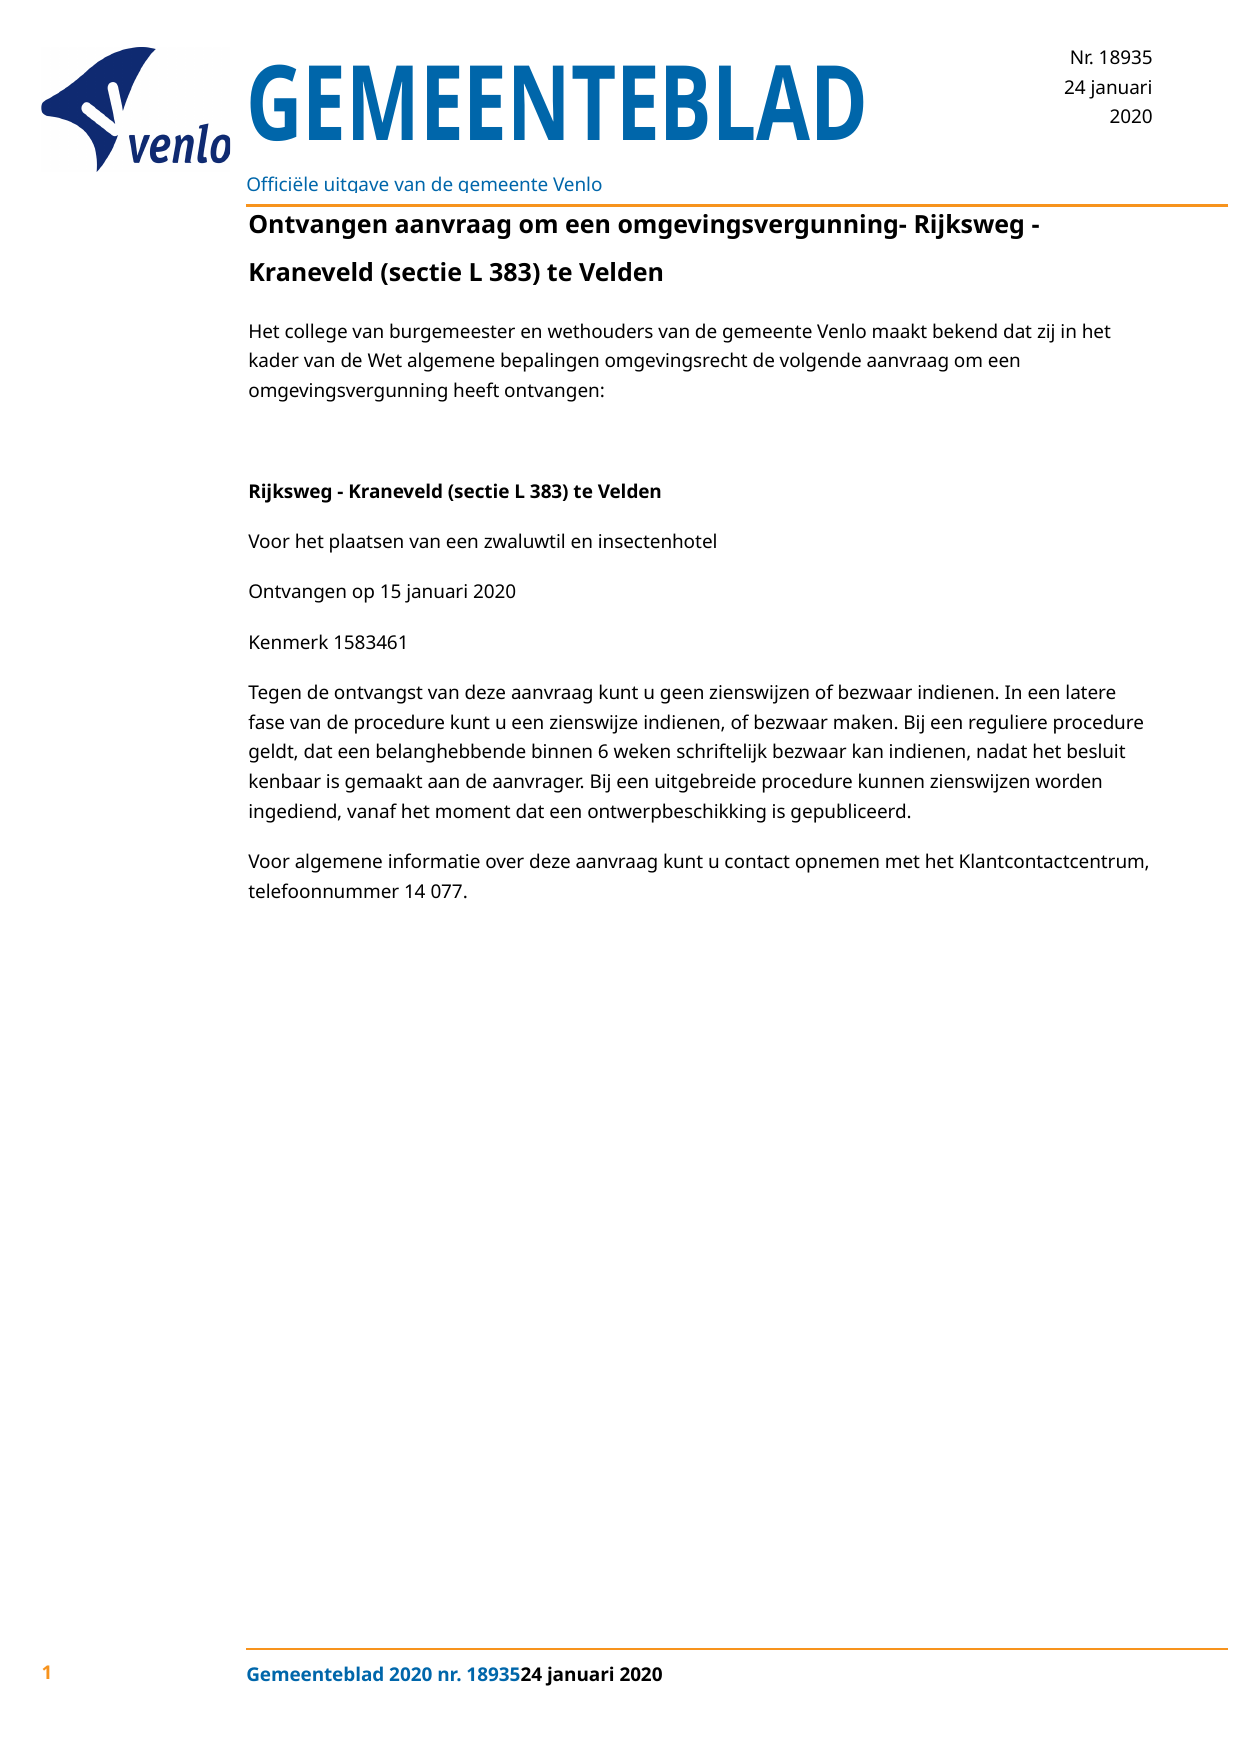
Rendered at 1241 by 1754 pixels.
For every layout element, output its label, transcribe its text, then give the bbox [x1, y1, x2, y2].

text Rijksweg - Kraneveld (sectie L 383) te Velden [248, 478, 1152, 504]
text Ontvangen op 15 januari 2020 [248, 579, 1152, 604]
text Ontvangen aanvraag om een omgevingsvergunning- Rijksweg - Kraneveld (sectie L 383) te Velden [248, 207, 1152, 288]
text Voor algemene informatie over deze aanvraag kunt u contact opnemen met het Klantcontactcentrum, telefoonnummer 14 077. [248, 848, 1152, 904]
text Kenmerk 1583461 [248, 629, 1152, 655]
text Voor het plaatsen van een zwaluwtil en insectenhotel [248, 528, 1152, 554]
text Tegen de ontvangst van deze aanvraag kunt u geen zienswijzen of bezwaar indienen. In een latere fase van de procedure kunt u een zienswijze indienen, of bezwaar maken. Bij een reguliere procedure geldt, dat een belanghebbende binnen 6 weken schriftelijk bezwaar kan indienen, nadat het besluit kenbaar is gemaakt aan de aanvrager. Bij een uitgebreide procedure kunnen zienswijzen worden ingediend, vanaf het moment dat een ontwerpbeschikking is gepubliceerd. [248, 679, 1152, 824]
text Het college van burgemeester en wethouders van de gemeente Venlo maakt bekend dat zij in het kader van de Wet algemene bepalingen omgevingsrecht de volgende aanvraag om een omgevingsvergunning heeft ontvangen: [248, 318, 1152, 403]
picture [41, 47, 231, 172]
